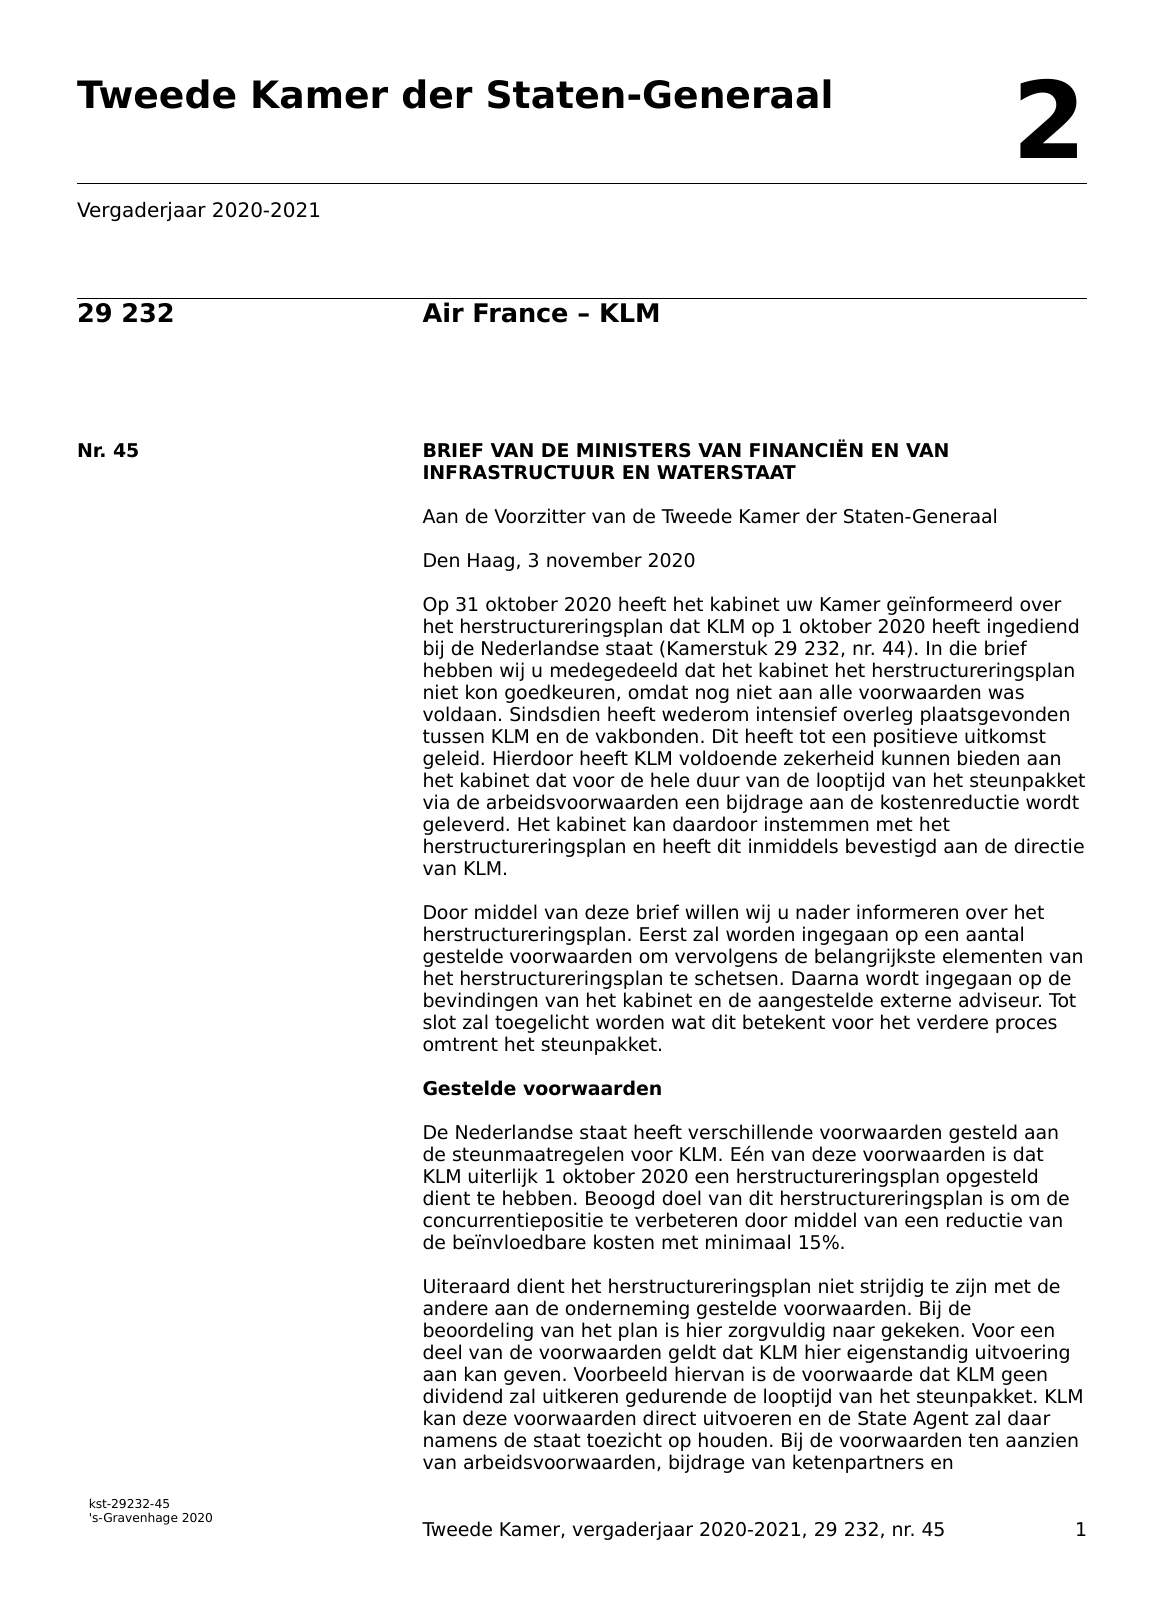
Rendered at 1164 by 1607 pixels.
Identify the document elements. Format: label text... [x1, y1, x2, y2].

text 's-Gravenhage 2020 [88, 1511, 323, 1525]
text De Nederlandse staat heeft verschillende voorwaarden gesteld aan de steunmaatregelen voor KLM. Eén van deze voorwaarden is dat KLM uiterlijk 1 oktober 2020 een herstructureringsplan opgesteld dient te hebben. Beoogd doel van dit herstructureringsplan is om de concurrentiepositie te verbeteren door middel van een reductie van de beïnvloedbare kosten met minimaal 15%. [422, 1122, 1087, 1254]
subtitle Nr. 45 BRIEF VAN DE MINISTERS VAN FINANCIËN EN VAN INFRASTRUCTUUR EN WATERSTAAT [77, 440, 1087, 484]
text Uiteraard dient het herstructureringsplan niet strijdig te zijn met de andere aan de onderneming gestelde voorwaarden. Bij de beoordeling van het plan is hier zorgvuldig naar gekeken. Voor een deel van de voorwaarden geldt dat KLM hier eigenstandig uitvoering aan kan geven. Voorbeeld hiervan is de voorwaarde dat KLM geen dividend zal uitkeren gedurende de looptijd van het steunpakket. KLM kan deze voorwaarden direct uitvoeren en de State Agent zal daar namens de staat toezicht op houden. Bij de voorwaarden ten aanzien van arbeidsvoorwaarden, bijdrage van ketenpartners en [422, 1276, 1087, 1474]
text Den Haag, 3 november 2020 [422, 550, 1087, 572]
subtitle 29 232 Air France – KLM [77, 299, 1087, 329]
table_header Tweede Kamer der Staten-Generaal [77, 59, 886, 183]
table_header 2 [886, 59, 1087, 183]
text Aan de Voorzitter van de Tweede Kamer der Staten-Generaal [422, 506, 1087, 528]
table_cell Vergaderjaar 2020-2021 [77, 184, 1087, 298]
text Op 31 oktober 2020 heeft het kabinet uw Kamer geïnformeerd over het herstructureringsplan dat KLM op 1 oktober 2020 heeft ingediend bij de Nederlandse staat (Kamerstuk 29 232, nr. 44). In die brief hebben wij u medegedeeld dat het kabinet het herstructureringsplan niet kon goedkeuren, omdat nog niet aan alle voorwaarden was voldaan. Sindsdien heeft wederom intensief overleg plaatsgevonden tussen KLM en de vakbonden. Dit heeft tot een positieve uitkomst geleid. Hierdoor heeft KLM voldoende zekerheid kunnen bieden aan het kabinet dat voor de hele duur van de looptijd van het steunpakket via de arbeidsvoorwaarden een bijdrage aan de kostenreductie wordt geleverd. Het kabinet kan daardoor instemmen met het herstructureringsplan en heeft dit inmiddels bevestigd aan de directie van KLM. [422, 594, 1087, 880]
text Door middel van deze brief willen wij u nader informeren over het herstructureringsplan. Eerst zal worden ingegaan op een aantal gestelde voorwaarden om vervolgens de belangrijkste elementen van het herstructureringsplan te schetsen. Daarna wordt ingegaan op de bevindingen van het kabinet en de aangestelde externe adviseur. Tot slot zal toegelicht worden wat dit betekent voor het verdere proces omtrent het steunpakket. [422, 902, 1087, 1056]
subtitle Gestelde voorwaarden [422, 1078, 1087, 1100]
text kst-29232-45 [88, 1497, 323, 1511]
